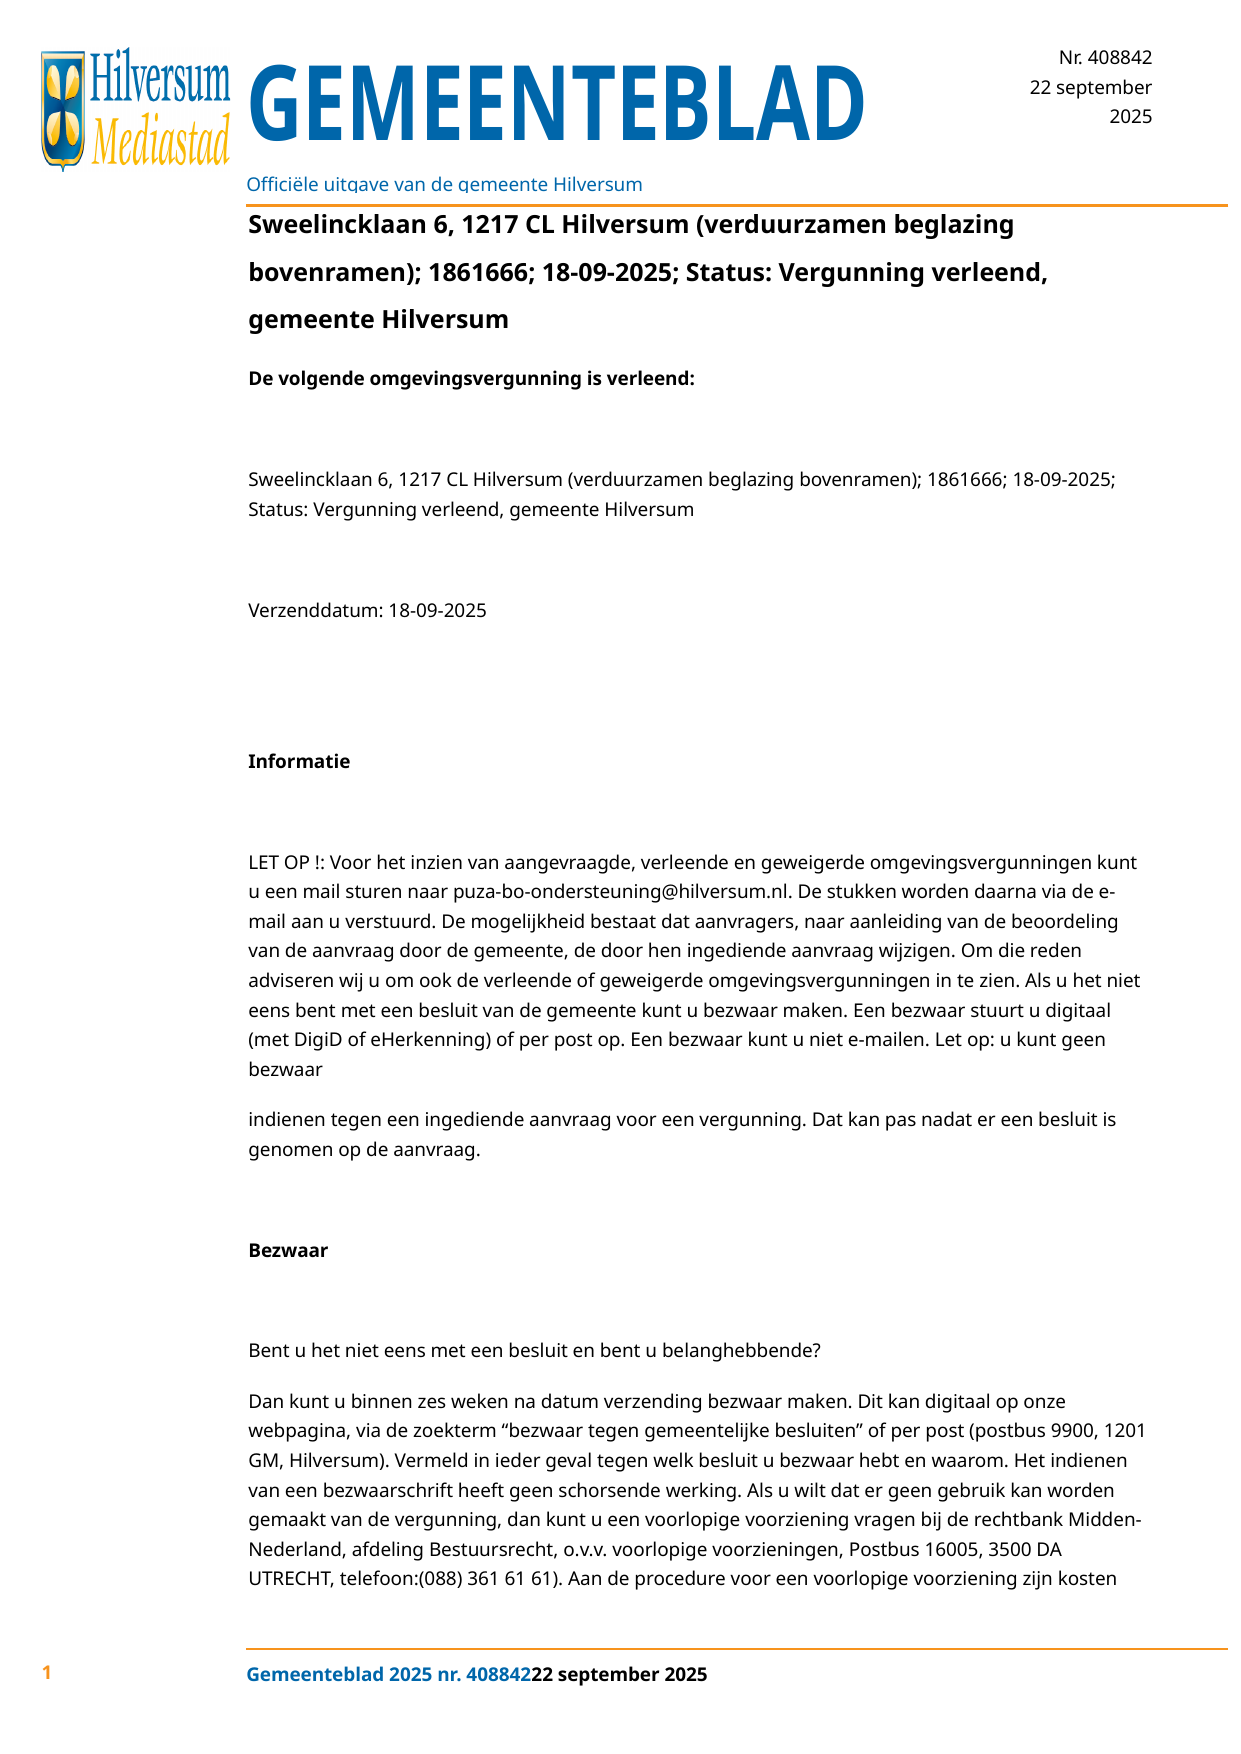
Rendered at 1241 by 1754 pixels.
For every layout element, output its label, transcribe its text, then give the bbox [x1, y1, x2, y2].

text Dan kunt u binnen zes weken na datum verzending bezwaar maken. Dit kan digitaal op onze webpagina, via de zoekterm “bezwaar tegen gemeentelijke besluiten” of per post (postbus 9900, 1201 GM, Hilversum). Vermeld in ieder geval tegen welk besluit u bezwaar hebt en waarom. Het indienen van een bezwaarschrift heeft geen schorsende werking. Als u wilt dat er geen gebruik kan worden gemaakt van de vergunning, dan kunt u een voorlopige voorziening vragen bij de rechtbank Midden-Nederland, afdeling Bestuursrecht, o.v.v. voorlopige voorzieningen, Postbus 16005, 3500 DA UTRECHT, telefoon:(088) 361 61 61). Aan de procedure voor een voorlopige voorziening zijn kosten [248, 1388, 1152, 1591]
text LET OP !: Voor het inzien van aangevraagde, verleende en geweigerde omgevingsvergunningen kunt u een mail sturen naar puza-bo-ondersteuning@hilversum.nl. De stukken worden daarna via de e-mail aan u verstuurd. De mogelijkheid bestaat dat aanvragers, naar aanleiding van de beoordeling van de aanvraag door de gemeente, de door hen ingediende aanvraag wijzigen. Om die reden adviseren wij u om ook de verleende of geweigerde omgevingsvergunningen in te zien. Als u het niet eens bent met een besluit van de gemeente kunt u bezwaar maken. Een bezwaar stuurt u digitaal (met DigiD of eHerkenning) of per post op. Een bezwaar kunt u niet e-mailen. Let op: u kunt geen bezwaar [248, 849, 1152, 1082]
text De volgende omgevingsvergunning is verleend: [248, 366, 1152, 391]
picture [41, 47, 231, 172]
text Verzenddatum: 18-09-2025 [248, 597, 1152, 622]
text Informatie [248, 748, 1152, 774]
text Sweelincklaan 6, 1217 CL Hilversum (verduurzamen beglazing bovenramen); 1861666; 18-09-2025; Status: Vergunning verleend, gemeente Hilversum [248, 207, 1152, 336]
text indienen tegen een ingediende aanvraag voor een vergunning. Dat kan pas nadat er een besluit is genomen op de aanvraag. [248, 1106, 1152, 1162]
text Bezwaar [248, 1237, 1152, 1262]
text Sweelincklaan 6, 1217 CL Hilversum (verduurzamen beglazing bovenramen); 1861666; 18-09-2025; Status: Vergunning verleend, gemeente Hilversum [248, 466, 1152, 522]
text Bent u het niet eens met een besluit en bent u belanghebbende? [248, 1338, 1152, 1363]
